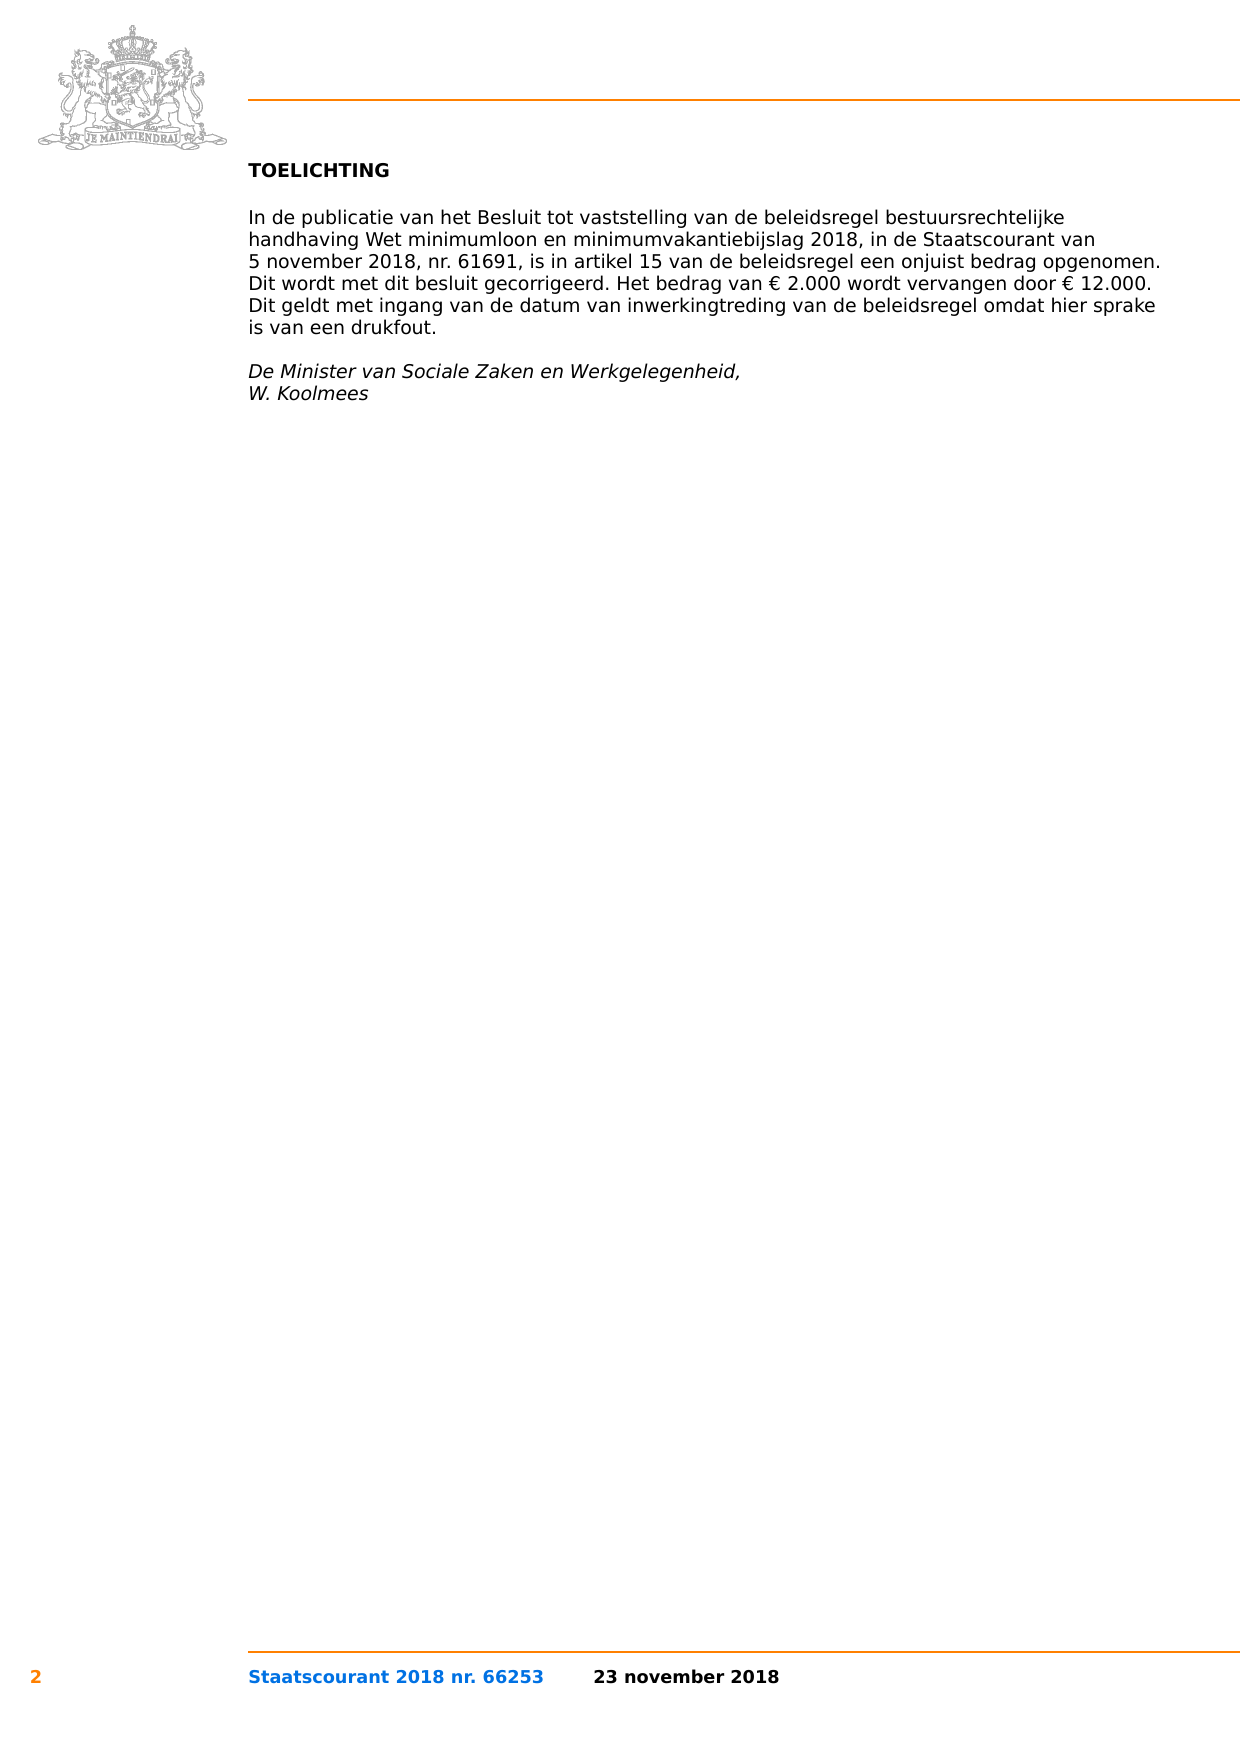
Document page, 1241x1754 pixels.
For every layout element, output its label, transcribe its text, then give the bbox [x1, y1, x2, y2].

text De Minister van Sociale Zaken en Werkgelegenheid, W. Koolmees [248, 361, 1163, 404]
text In de publicatie van het Besluit tot vaststelling van de beleidsregel bestuursrechtelijke handhaving Wet minimumloon en minimumvakantiebijslag 2018, in de Staatscourant van 5 november 2018, nr. 61691, is in artikel 15 van de beleidsregel een onjuist bedrag opgenomen. Dit wordt met dit besluit gecorrigeerd. Het bedrag van € 2.000 wordt vervangen door € 12.000. Dit geldt met ingang van de datum van inwerkingtreding van de beleidsregel omdat hier sprake is van een drukfout. [248, 207, 1163, 339]
picture [38, 25, 227, 150]
subtitle TOELICHTING [248, 160, 1163, 182]
